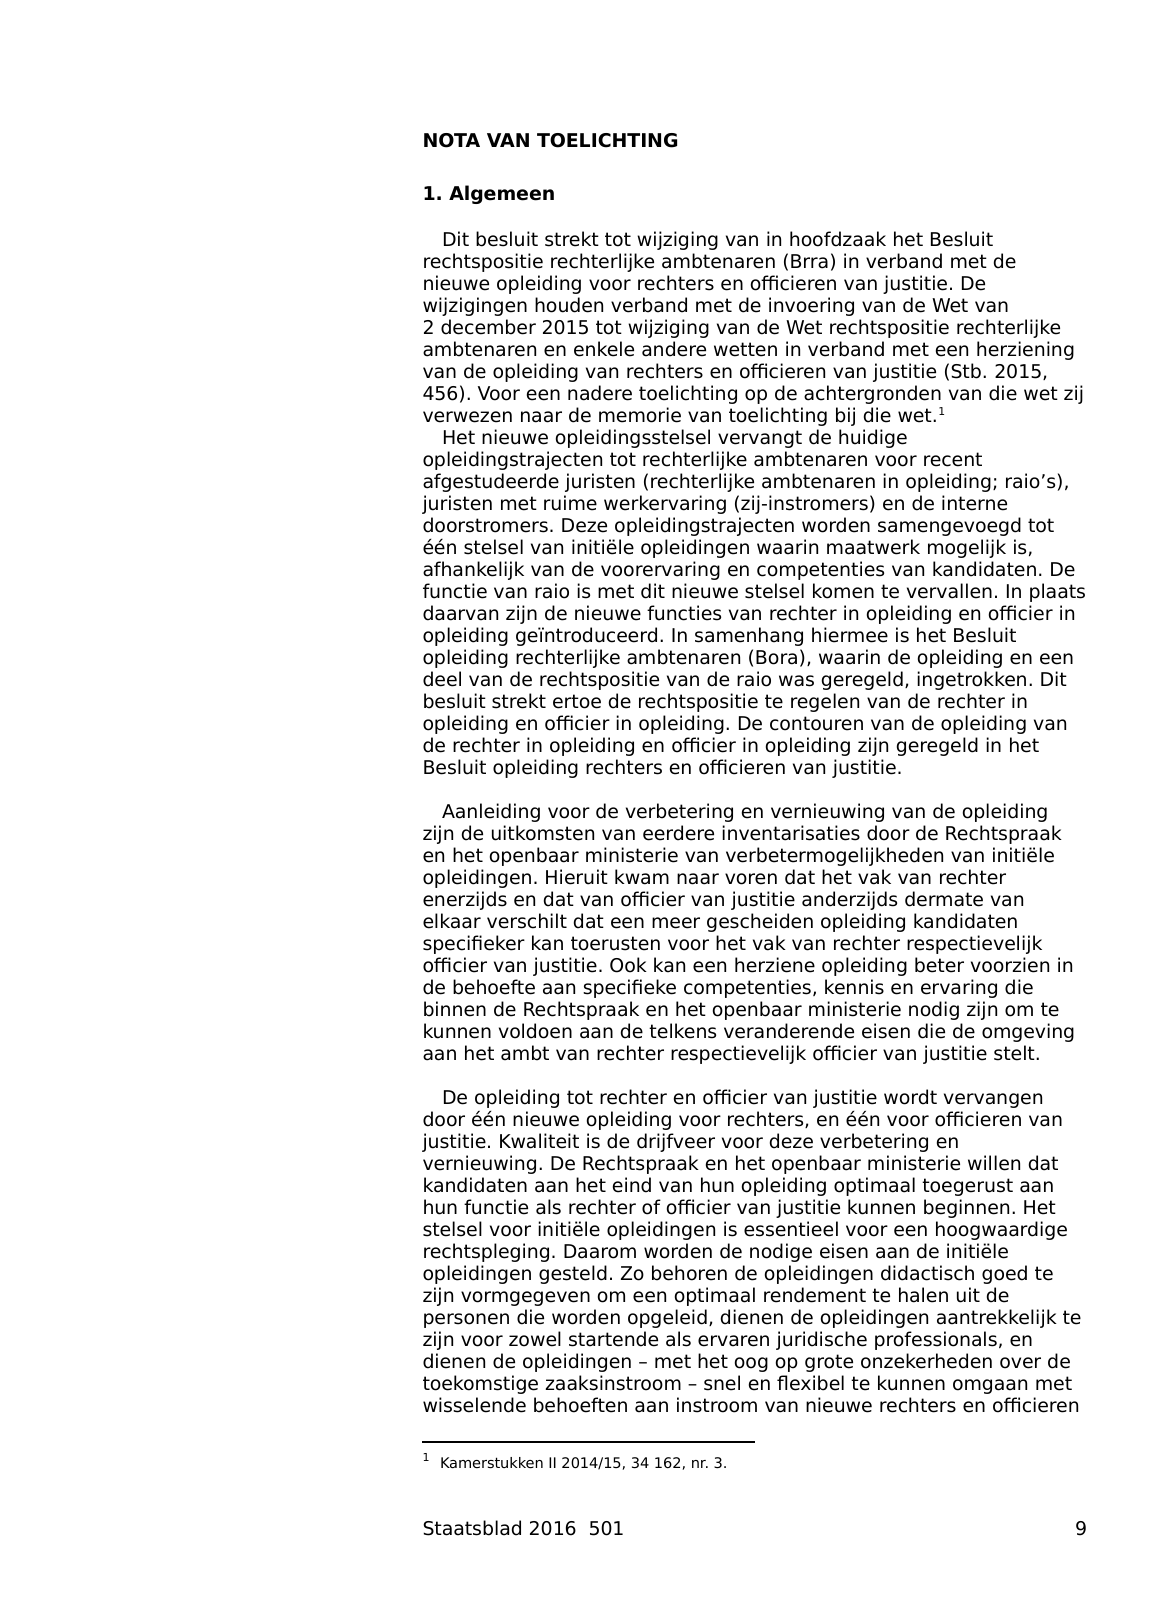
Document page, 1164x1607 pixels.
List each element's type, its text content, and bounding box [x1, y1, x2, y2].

text Aanleiding voor de verbetering en vernieuwing van de opleiding zijn de uitkomsten van eerdere inventarisaties door de Rechtspraak en het openbaar ministerie van verbetermogelijkheden van initiële opleidingen. Hieruit kwam naar voren dat het vak van rechter enerzijds en dat van officier van justitie anderzijds dermate van elkaar verschilt dat een meer gescheiden opleiding kandidaten specifieker kan toerusten voor het vak van rechter respectievelijk officier van justitie. Ook kan een herziene opleiding beter voorzien in de behoefte aan specifieke competenties, kennis en ervaring die binnen de Rechtspraak en het openbaar ministerie nodig zijn om te kunnen voldoen aan de telkens veranderende eisen die de omgeving aan het ambt van rechter respectievelijk officier van justitie stelt. [422, 801, 1087, 1065]
text Kamerstukken II 2014/15, 34 162, nr. 3. [422, 1451, 1087, 1473]
text Het nieuwe opleidingsstelsel vervangt de huidige opleidingstrajecten tot rechterlijke ambtenaren voor recent afgestudeerde juristen (rechterlijke ambtenaren in opleiding; raio’s), juristen met ruime werkervaring (zij-instromers) en de interne doorstromers. Deze opleidingstrajecten worden samengevoegd tot één stelsel van initiële opleidingen waarin maatwerk mogelijk is, afhankelijk van de voorervaring en competenties van kandidaten. De functie van raio is met dit nieuwe stelsel komen te vervallen. In plaats daarvan zijn de nieuwe functies van rechter in opleiding en officier in opleiding geïntroduceerd. In samenhang hiermee is het Besluit opleiding rechterlijke ambtenaren (Bora), waarin de opleiding en een deel van de rechtspositie van de raio was geregeld, ingetrokken. Dit besluit strekt ertoe de rechtspositie te regelen van de rechter in opleiding en officier in opleiding. De contouren van de opleiding van de rechter in opleiding en officier in opleiding zijn geregeld in het Besluit opleiding rechters en officieren van justitie. [422, 427, 1087, 779]
text De opleiding tot rechter en officier van justitie wordt vervangen door één nieuwe opleiding voor rechters, en één voor officieren van justitie. Kwaliteit is de drijfveer voor deze verbetering en vernieuwing. De Rechtspraak en het openbaar ministerie willen dat kandidaten aan het eind van hun opleiding optimaal toegerust aan hun functie als rechter of officier van justitie kunnen beginnen. Het stelsel voor initiële opleidingen is essentieel voor een hoogwaardige rechtspleging. Daarom worden de nodige eisen aan de initiële opleidingen gesteld. Zo behoren de opleidingen didactisch goed te zijn vormgegeven om een optimaal rendement te halen uit de personen die worden opgeleid, dienen de opleidingen aantrekkelijk te zijn voor zowel startende als ervaren juridische professionals, en dienen de opleidingen – met het oog op grote onzekerheden over de toekomstige zaaksinstroom – snel en flexibel te kunnen omgaan met wisselende behoeften aan instroom van nieuwe rechters en officieren [422, 1087, 1087, 1417]
subtitle 1. Algemeen [422, 182, 1087, 204]
subtitle NOTA VAN TOELICHTING [422, 130, 1087, 152]
text Dit besluit strekt tot wijziging van in hoofdzaak het Besluit rechtspositie rechterlijke ambtenaren (Brra) in verband met de nieuwe opleiding voor rechters en officieren van justitie. De wijzigingen houden verband met de invoering van de Wet van 2 december 2015 tot wijziging van de Wet rechtspositie rechterlijke ambtenaren en enkele andere wetten in verband met een herziening van de opleiding van rechters en officieren van justitie (Stb. 2015, 456). Voor een nadere toelichting op de achtergronden van die wet zij verwezen naar de memorie van toelichting bij die wet. [422, 229, 1087, 427]
